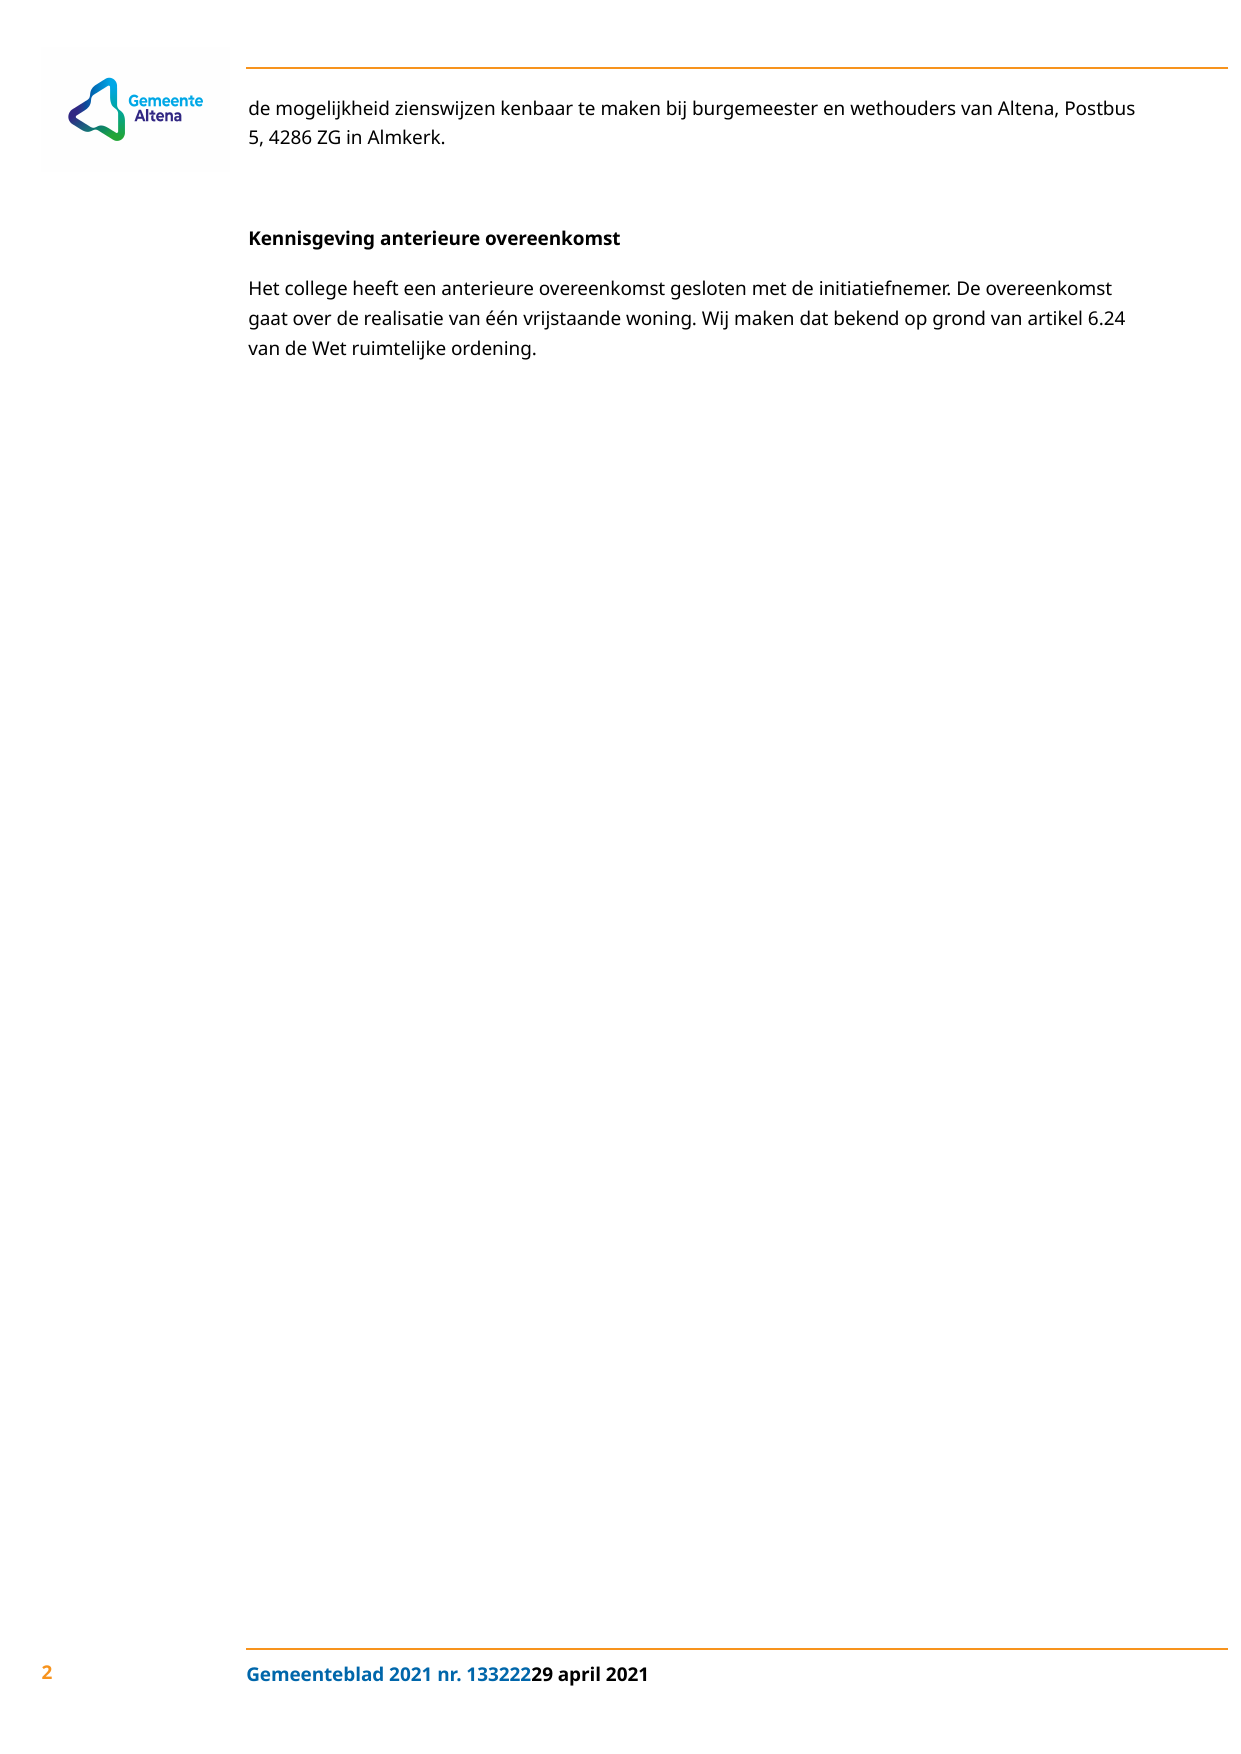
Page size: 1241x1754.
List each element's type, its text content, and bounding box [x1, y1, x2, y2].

text Kennisgeving anterieure overeenkomst [248, 225, 1152, 251]
picture [41, 47, 231, 172]
text de mogelijkheid zienswijzen kenbaar te maken bij burgemeester en wethouders van Altena, Postbus 5, 4286 ZG in Almkerk. [248, 95, 1152, 150]
text Het college heeft een anterieure overeenkomst gesloten met de initiatiefnemer. De overeenkomst gaat over de realisatie van één vrijstaande woning. Wij maken dat bekend op grond van artikel 6.24 van de Wet ruimtelijke ordening. [248, 276, 1152, 361]
